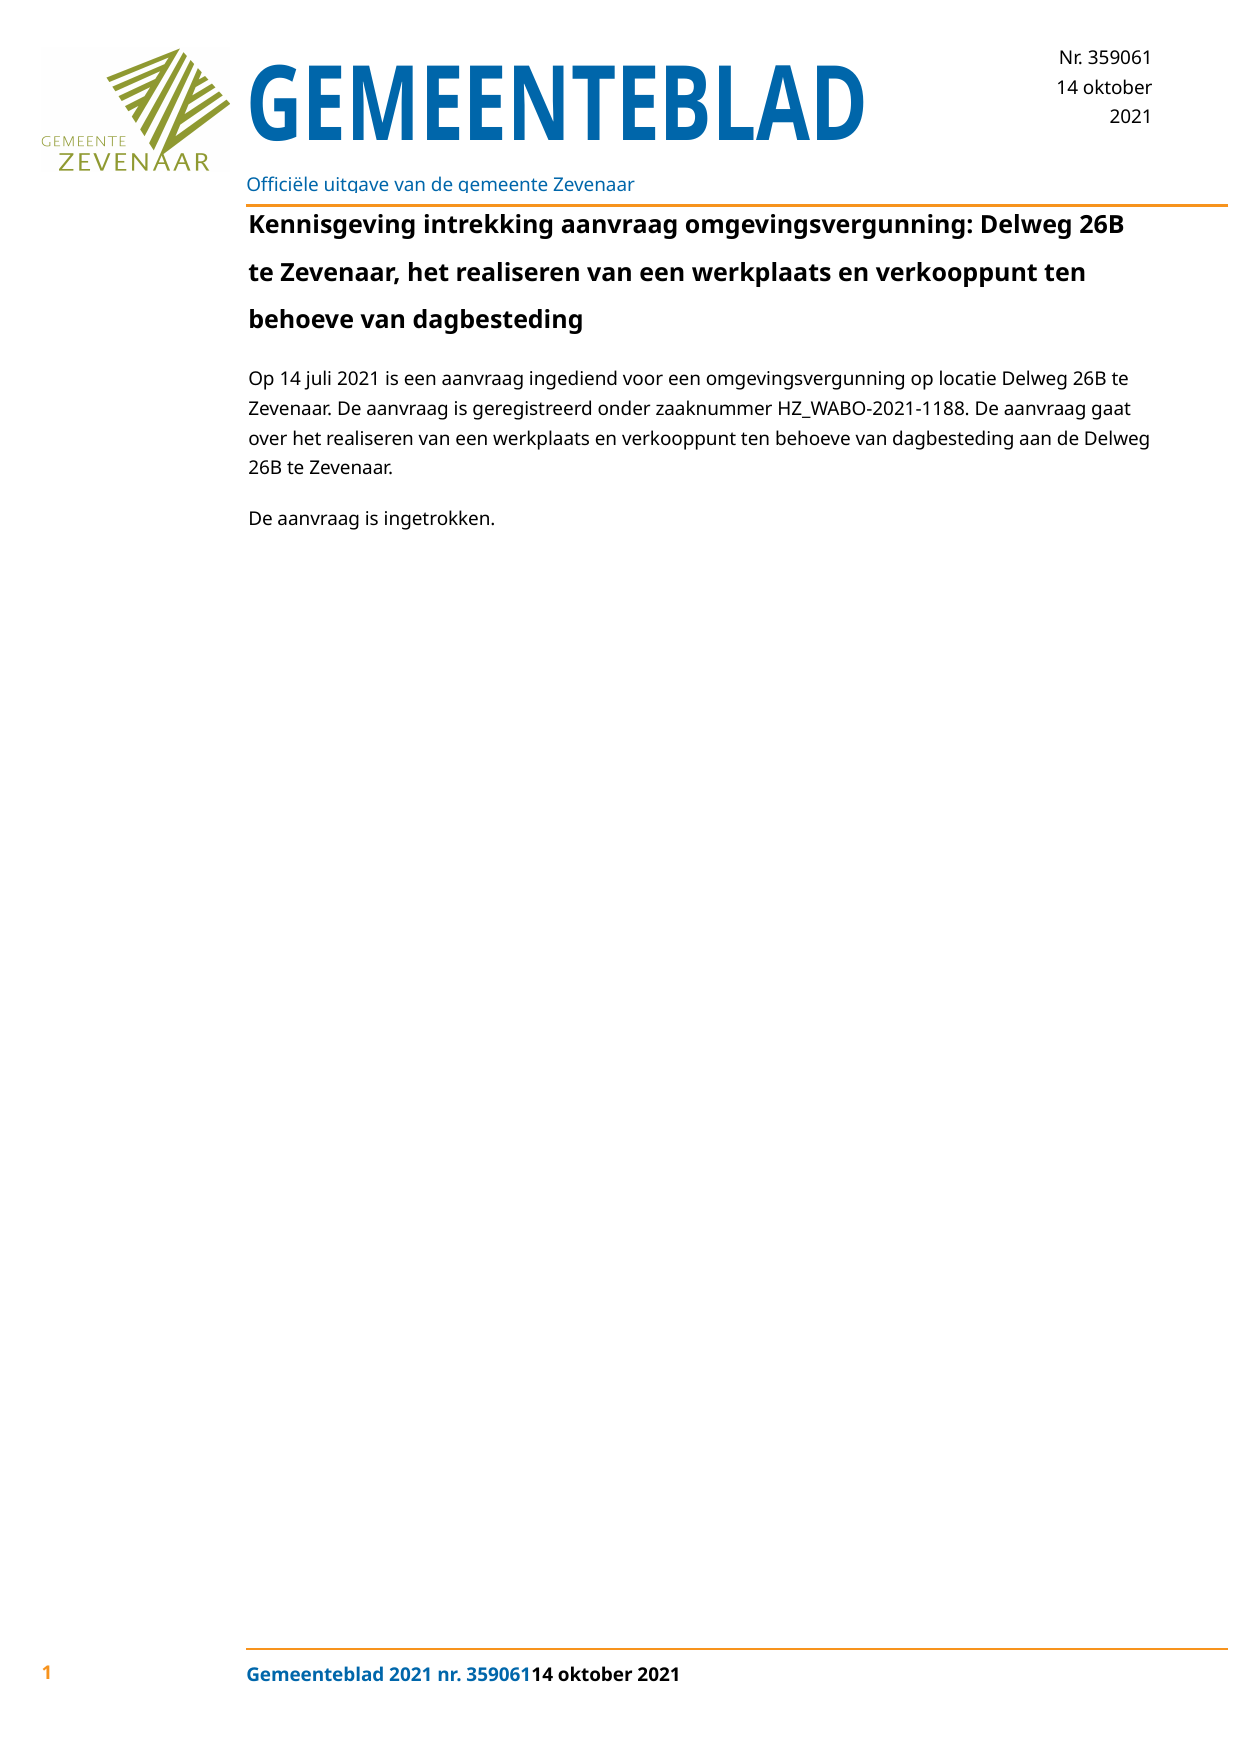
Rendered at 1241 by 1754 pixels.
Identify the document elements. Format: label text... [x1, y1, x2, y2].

text De aanvraag is ingetrokken. [248, 505, 1152, 530]
picture [41, 47, 231, 172]
text Op 14 juli 2021 is een aanvraag ingediend voor een omgevingsvergunning op locatie Delweg 26B te Zevenaar. De aanvraag is geregistreerd onder zaaknummer HZ_WABO-2021-1188. De aanvraag gaat over het realiseren van een werkplaats en verkooppunt ten behoeve van dagbesteding aan de Delweg 26B te Zevenaar. [248, 366, 1152, 480]
text Kennisgeving intrekking aanvraag omgevingsvergunning: Delweg 26B te Zevenaar, het realiseren van een werkplaats en verkooppunt ten behoeve van dagbesteding [248, 207, 1152, 336]
